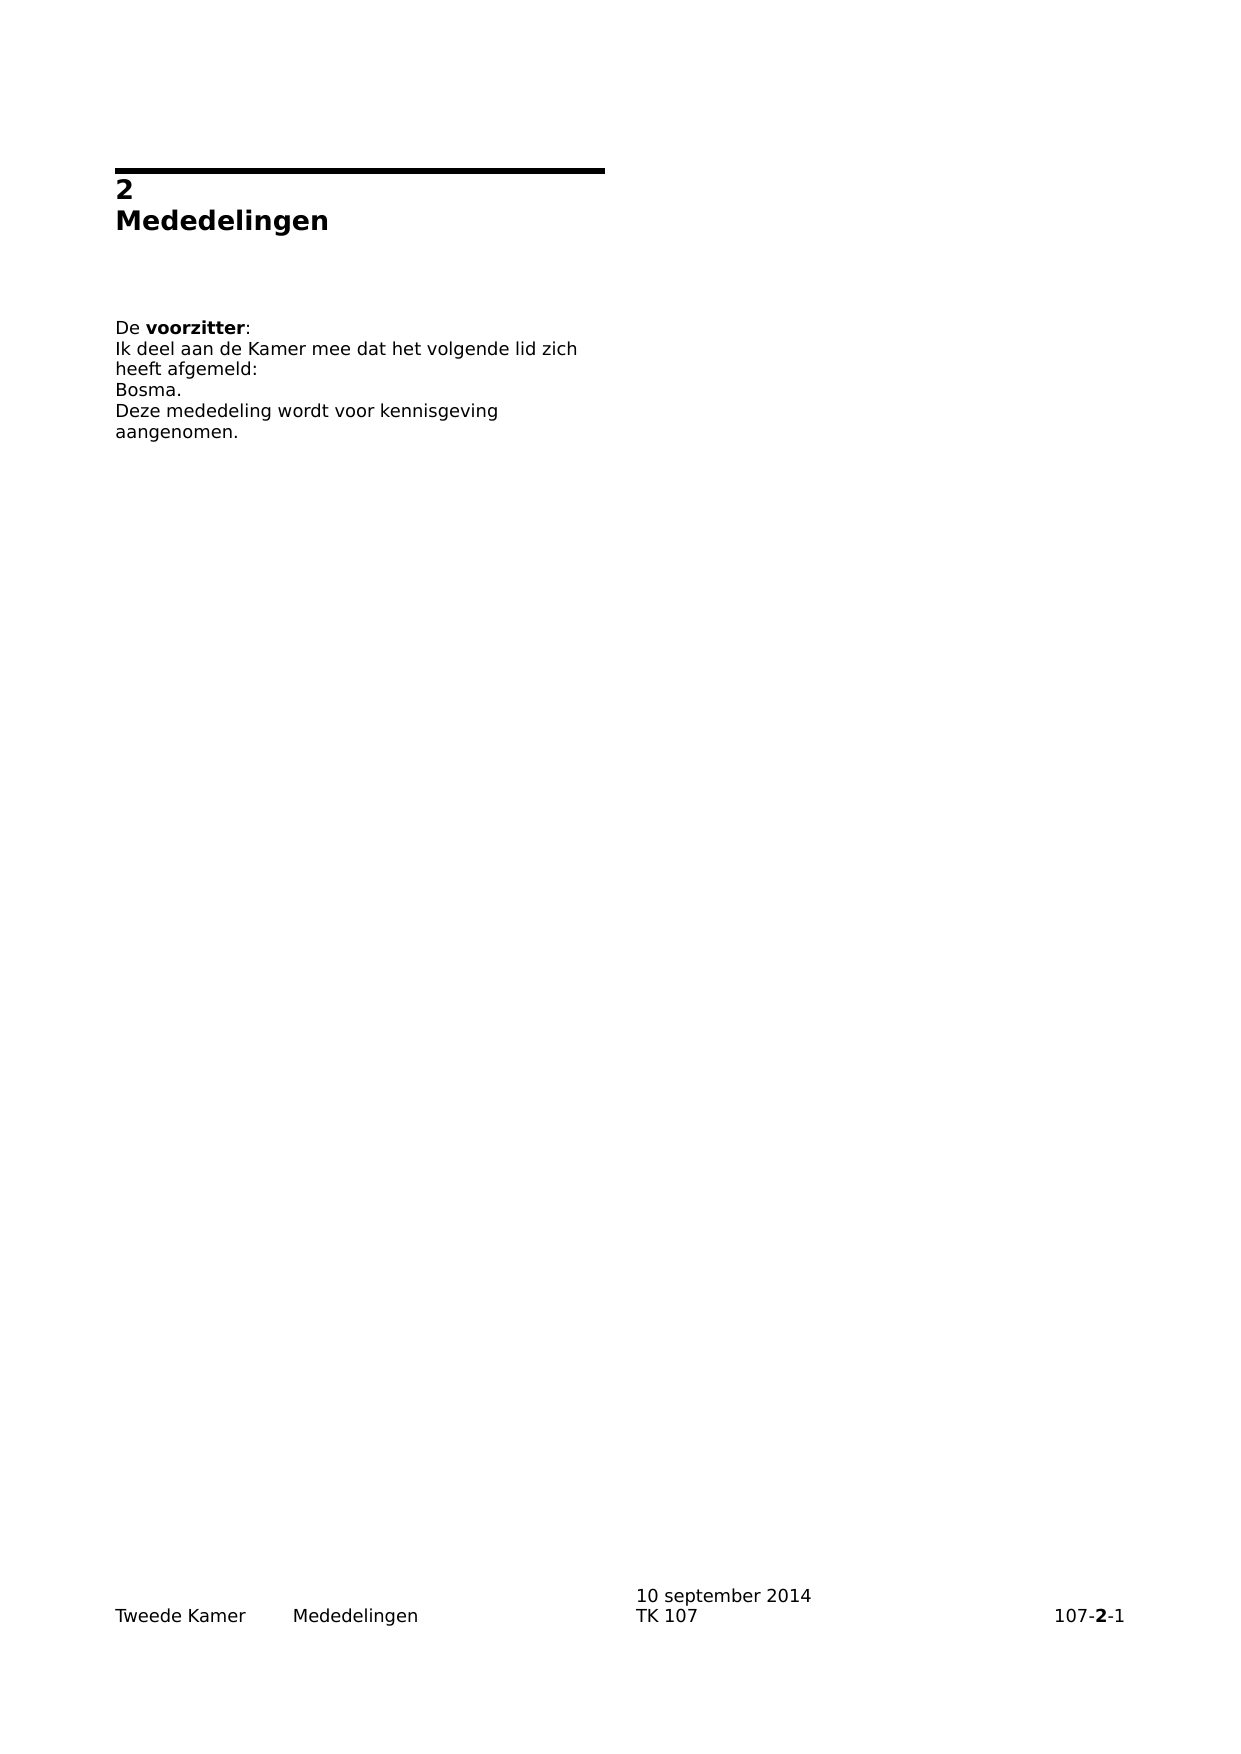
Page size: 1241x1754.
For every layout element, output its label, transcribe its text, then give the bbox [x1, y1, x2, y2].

text Deze mededeling wordt voor kennisgeving aangenomen. [115, 401, 605, 442]
title 2 Mededelingen [115, 174, 605, 237]
text Ik deel aan de Kamer mee dat het volgende lid zich heeft afgemeld: [115, 338, 605, 380]
text De voorzitter: [115, 318, 605, 338]
text Bosma. [115, 380, 605, 401]
